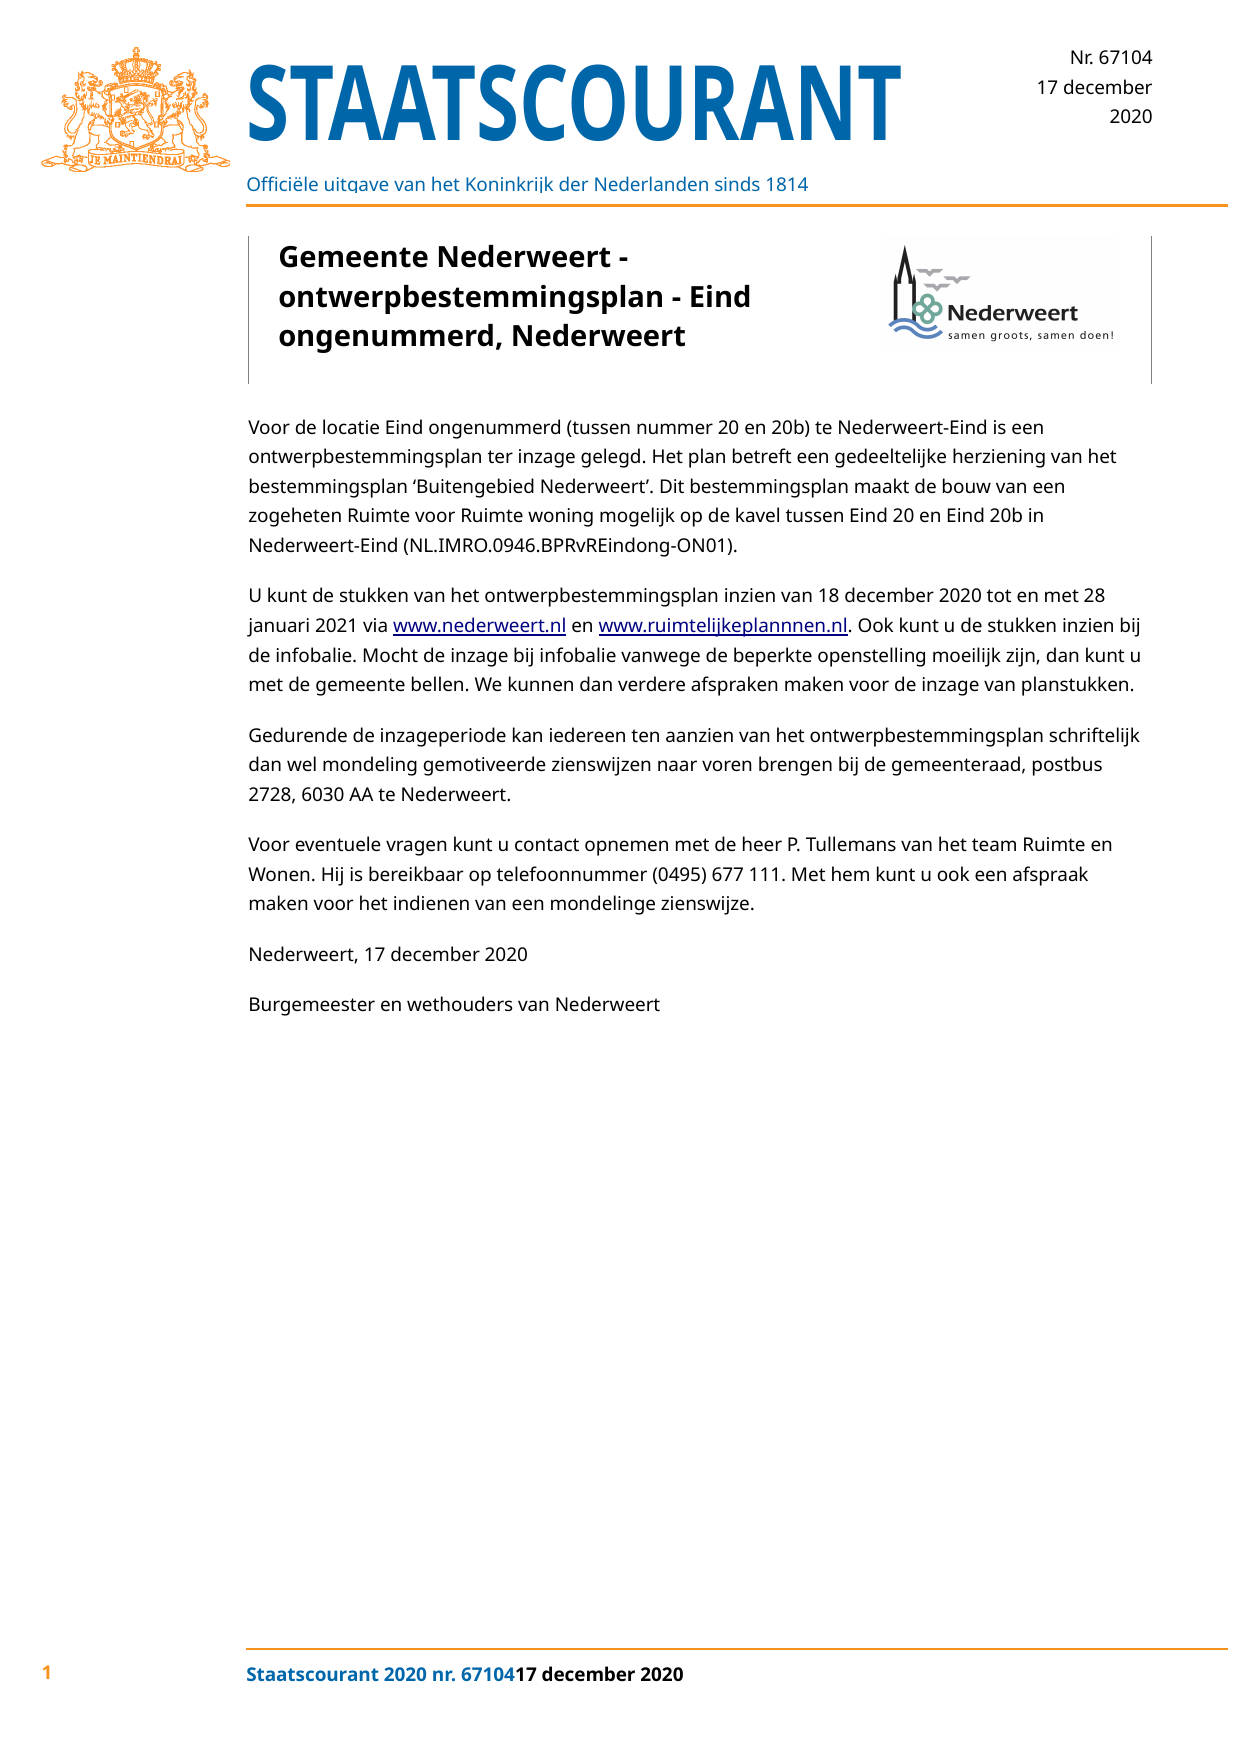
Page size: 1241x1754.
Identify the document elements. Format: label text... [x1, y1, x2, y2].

text U kunt de stukken van het ontwerpbestemmingsplan inzien van 18 december 2020 tot en met 28 januari 2021 via www.nederweert.nl en www.ruimtelijkeplannnen.nl. Ook kunt u de stukken inzien bij de infobalie. Mocht de inzage bij infobalie vanwege de beperkte openstelling moeilijk zijn, dan kunt u met de gemeente bellen. We kunnen dan verdere afspraken maken voor de inzage van planstukken. [248, 583, 1152, 697]
table_header Gemeente Nederweert - ontwerpbestemmingsplan - Eind ongenummerd, Nederweert [249, 236, 850, 384]
picture [41, 47, 231, 172]
text Voor eventuele vragen kunt u contact opnemen met de heer P. Tullemans van het team Ruimte en Wonen. Hij is bereikbaar op telefoonnummer (0495) 677 111. Met hem kunt u ook een afspraak maken voor het indienen van een mondelinge zienswijze. [248, 831, 1152, 916]
text Gedurende de inzageperiode kan iedereen ten aanzien van het ontwerpbestemmingsplan schriftelijk dan wel mondeling gemotiveerde zienswijzen naar voren brengen bij de gemeenteraad, postbus 2728, 6030 AA te Nederweert. [248, 722, 1152, 807]
text Nederweert, 17 december 2020 [248, 941, 1152, 967]
picture [882, 236, 1119, 350]
text Voor de locatie Eind ongenummerd (tussen nummer 20 en 20b) te Nederweert-Eind is een ontwerpbestemmingsplan ter inzage gelegd. Het plan betreft een gedeeltelijke herziening van het bestemmingsplan ‘Buitengebied Nederweert’. Dit bestemmingsplan maakt de bouw van een zogeheten Ruimte voor Ruimte woning mogelijk op de kavel tussen Eind 20 en Eind 20b in Nederweert-Eind (NL.IMRO.0946.BPRvREindong-ON01). [248, 414, 1152, 558]
text Burgemeester en wethouders van Nederweert [248, 991, 1152, 1017]
table_header [850, 236, 1151, 384]
